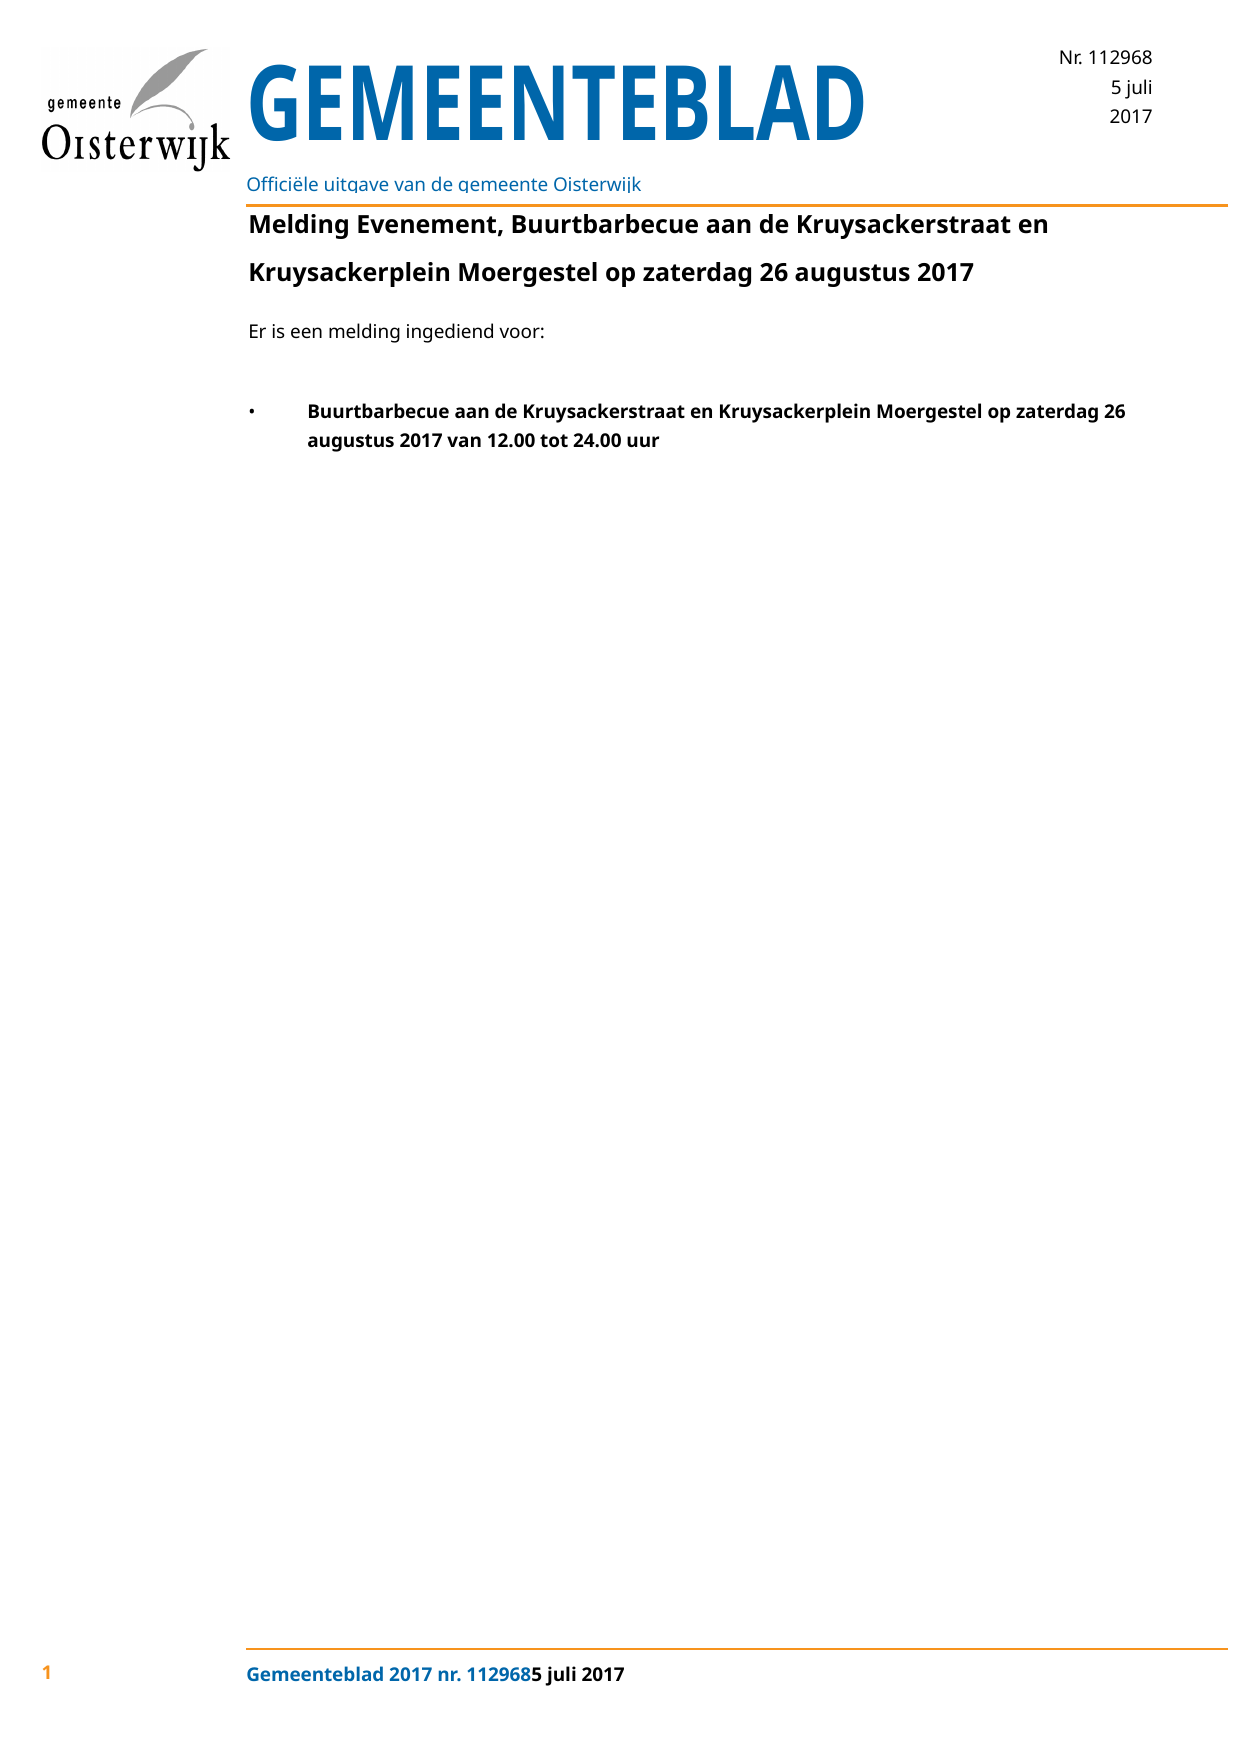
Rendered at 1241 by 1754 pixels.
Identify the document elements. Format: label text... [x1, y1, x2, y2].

text Er is een melding ingediend voor: [248, 318, 1152, 344]
picture [41, 47, 231, 172]
list Buurtbarbecue aan de Kruysackerstraat en Kruysackerplein Moergestel op zaterdag 26 augustus 2017 van 12.00 tot 24.00 uur [248, 398, 1152, 453]
text Melding Evenement, Buurtbarbecue aan de Kruysackerstraat en Kruysackerplein Moergestel op zaterdag 26 augustus 2017 [248, 207, 1152, 288]
